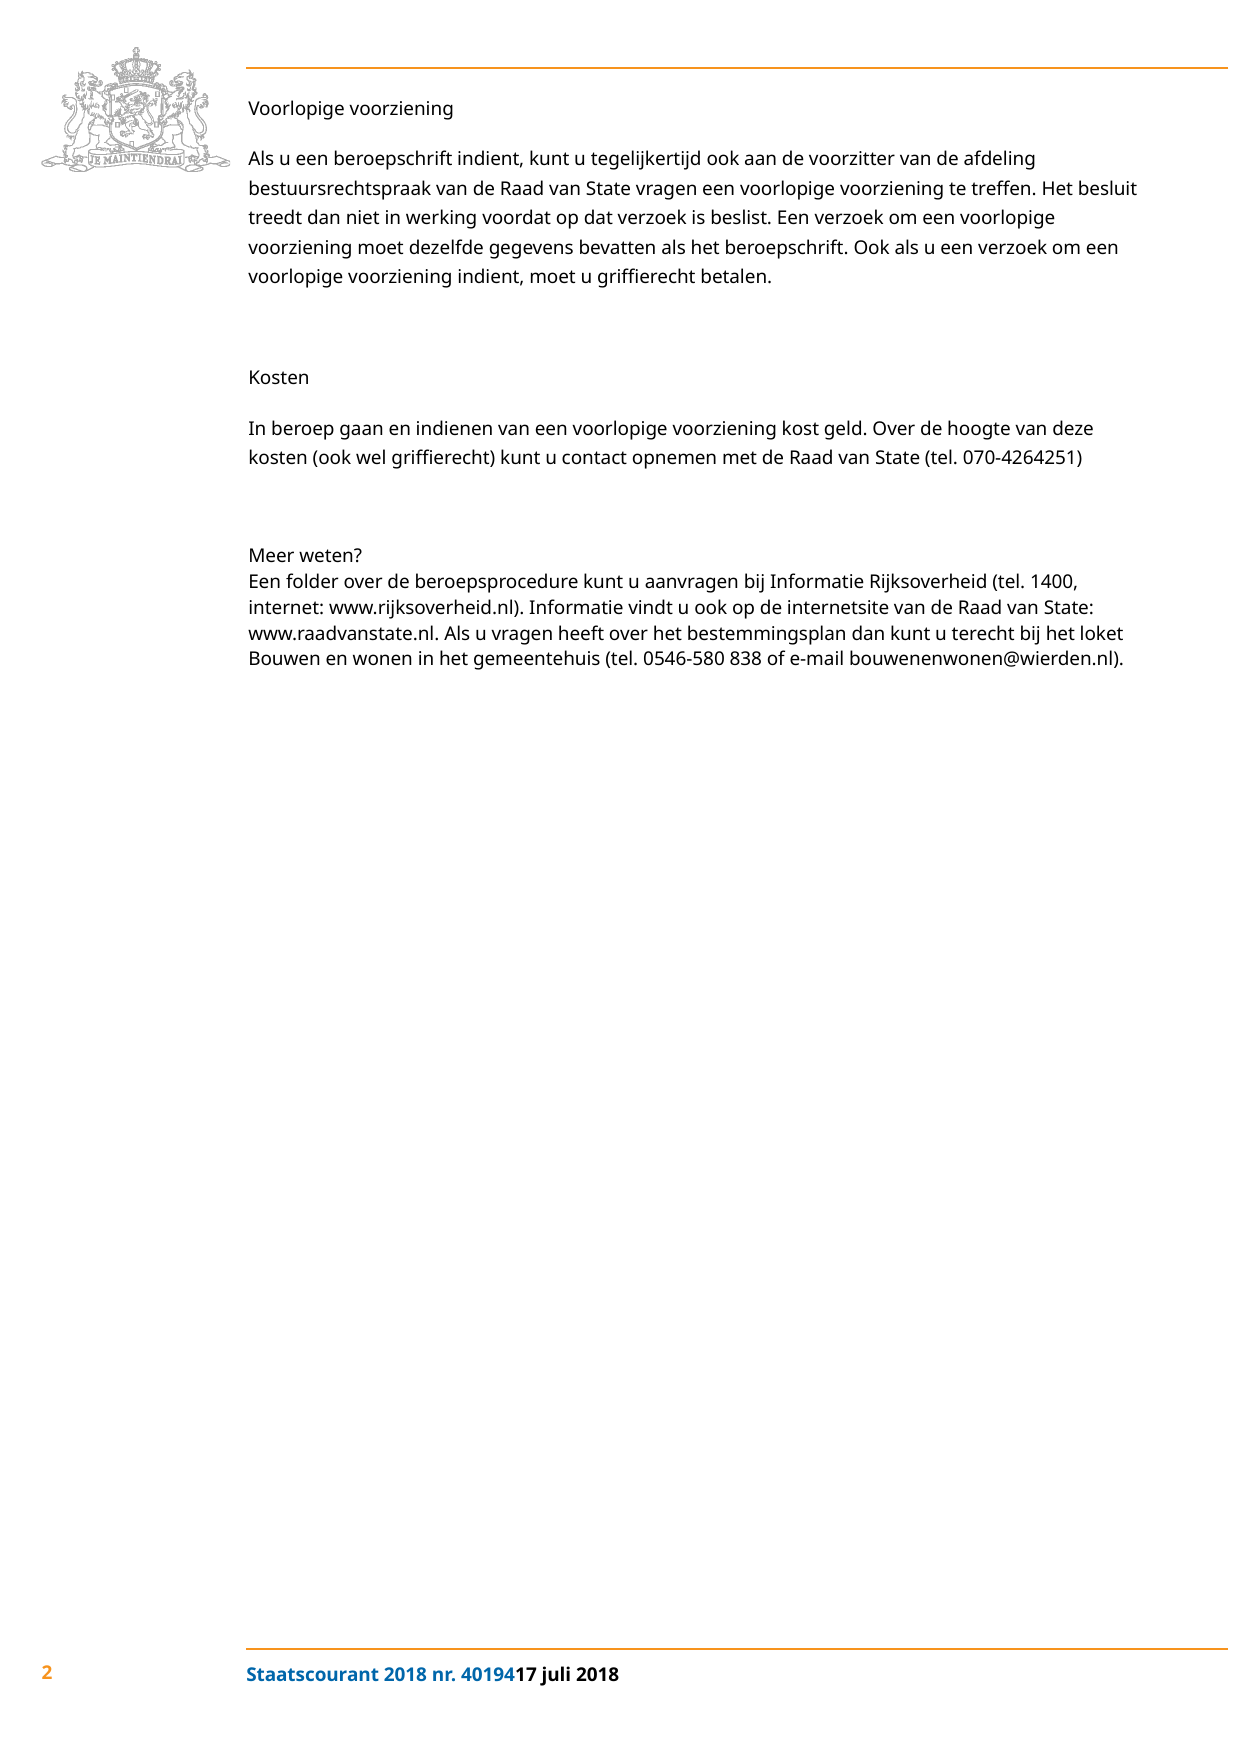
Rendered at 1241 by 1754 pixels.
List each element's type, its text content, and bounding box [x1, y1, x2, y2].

text Als u een beroepschrift indient, kunt u tegelijkertijd ook aan de voorzitter van de afdeling bestuursrechtspraak van de Raad van State vragen een voorlopige voorziening te treffen. Het besluit treedt dan niet in werking voordat op dat verzoek is beslist. Een verzoek om een voorlopige voorziening moet dezelfde gegevens bevatten als het beroepschrift. Ook als u een verzoek om een voorlopige voorziening indient, moet u griffierecht betalen. [248, 145, 1152, 289]
picture [41, 47, 231, 172]
text Voorlopige voorziening [248, 95, 1152, 121]
text Kosten [248, 364, 1152, 390]
text Een folder over de beroepsprocedure kunt u aanvragen bij Informatie Rijksoverheid (tel. 1400, internet: www.rijksoverheid.nl). Informatie vindt u ook op de internetsite van de Raad van State: www.raadvanstate.nl. Als u vragen heeft over het bestemmingsplan dan kunt u terecht bij het loket Bouwen en wonen in het gemeentehuis (tel. 0546-580 838 of e-mail bouwenenwonen@wierden.nl). [248, 568, 1152, 671]
text Meer weten? [248, 543, 1152, 568]
text In beroep gaan en indienen van een voorlopige voorziening kost geld. Over de hoogte van deze kosten (ook wel griffierecht) kunt u contact opnemen met de Raad van State (tel. 070-4264251) [248, 415, 1152, 470]
